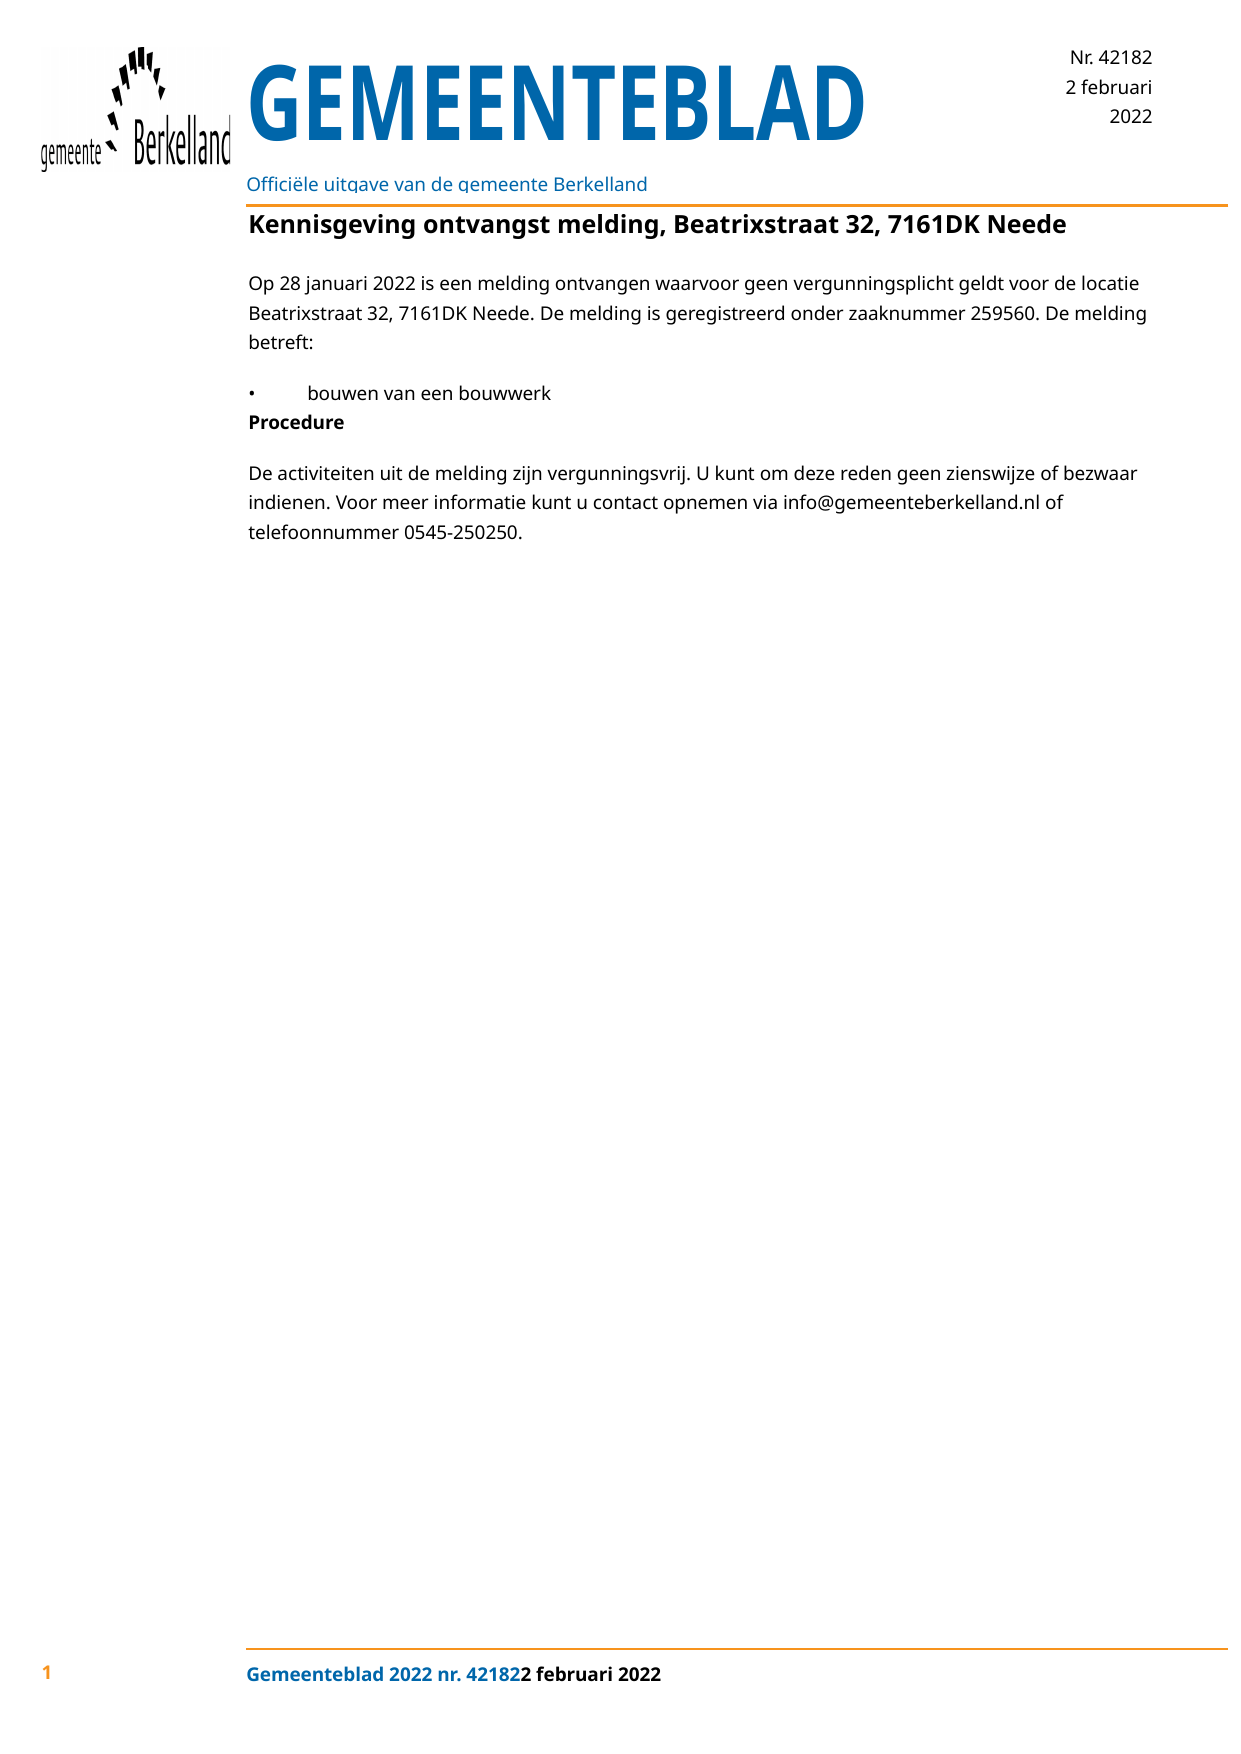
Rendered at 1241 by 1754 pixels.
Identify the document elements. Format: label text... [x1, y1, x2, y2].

text Op 28 januari 2022 is een melding ontvangen waarvoor geen vergunningsplicht geldt voor de locatie Beatrixstraat 32, 7161DK Neede. De melding is geregistreerd onder zaaknummer 259560. De melding betreft: [248, 270, 1152, 355]
text De activiteiten uit de melding zijn vergunningsvrij. U kunt om deze reden geen zienswijze of bezwaar indienen. Voor meer informatie kunt u contact opnemen via info@gemeenteberkelland.nl of telefoonnummer 0545-250250. [248, 460, 1152, 545]
list bouwen van een bouwwerk [248, 380, 1152, 406]
text Kennisgeving ontvangst melding, Beatrixstraat 32, 7161DK Neede [248, 207, 1152, 241]
text Procedure [248, 409, 1152, 435]
picture [41, 47, 231, 172]
